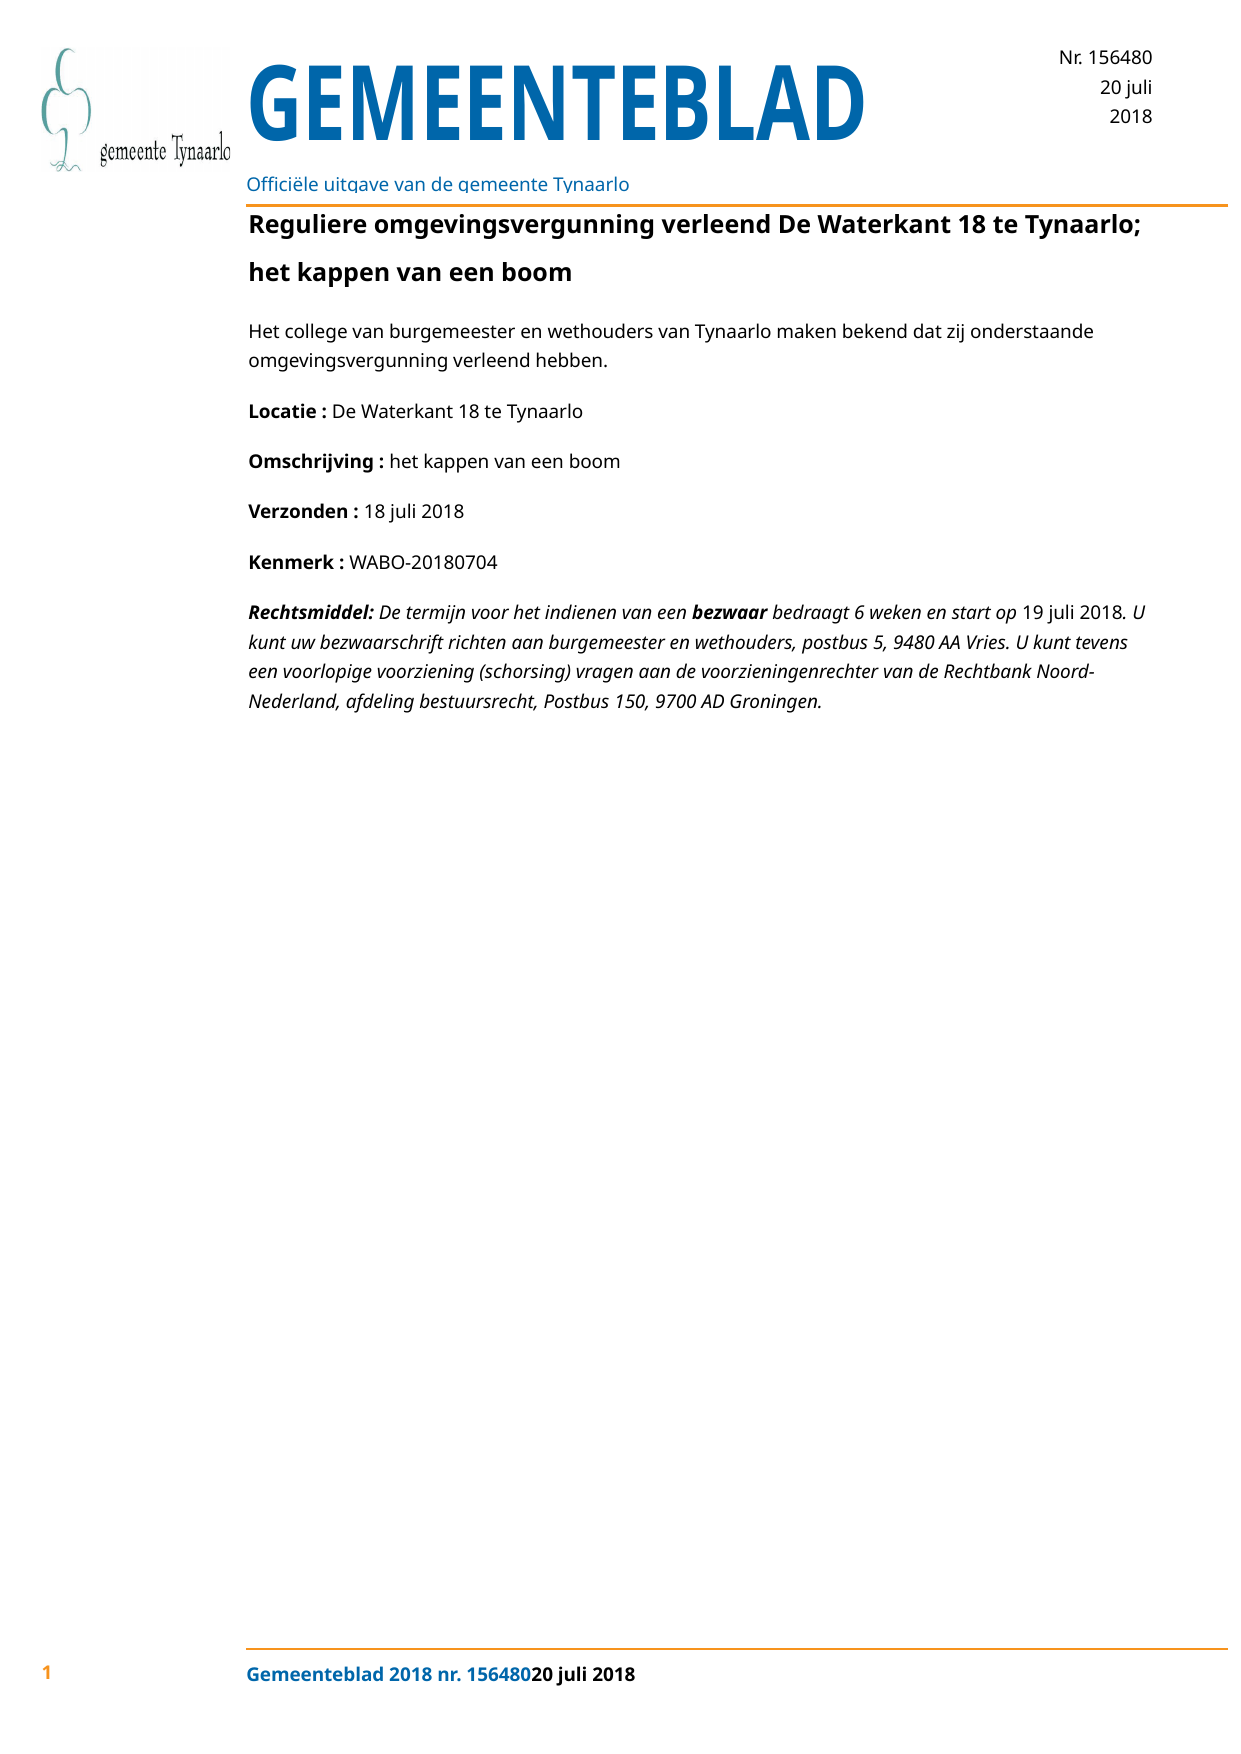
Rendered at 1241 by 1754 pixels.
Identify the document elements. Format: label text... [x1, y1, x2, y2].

text Rechtsmiddel: De termijn voor het indienen van een bezwaar bedraagt 6 weken en start op 19 juli 2018. U kunt uw bezwaarschrift richten aan burgemeester en wethouders, postbus 5, 9480 AA Vries. U kunt tevens een voorlopige voorziening (schorsing) vragen aan de voorzieningenrechter van de Rechtbank Noord-Nederland, afdeling bestuursrecht, Postbus 150, 9700 AD Groningen. [248, 599, 1152, 714]
text Kenmerk : WABO-20180704 [248, 549, 1152, 575]
text Omschrijving : het kappen van een boom [248, 448, 1152, 474]
text Verzonden : 18 juli 2018 [248, 499, 1152, 524]
text Het college van burgemeester en wethouders van Tynaarlo maken bekend dat zij onderstaande omgevingsvergunning verleend hebben. [248, 318, 1152, 373]
text Reguliere omgevingsvergunning verleend De Waterkant 18 te Tynaarlo; het kappen van een boom [248, 207, 1152, 288]
text Locatie : De Waterkant 18 te Tynaarlo [248, 398, 1152, 424]
picture [41, 47, 231, 172]
